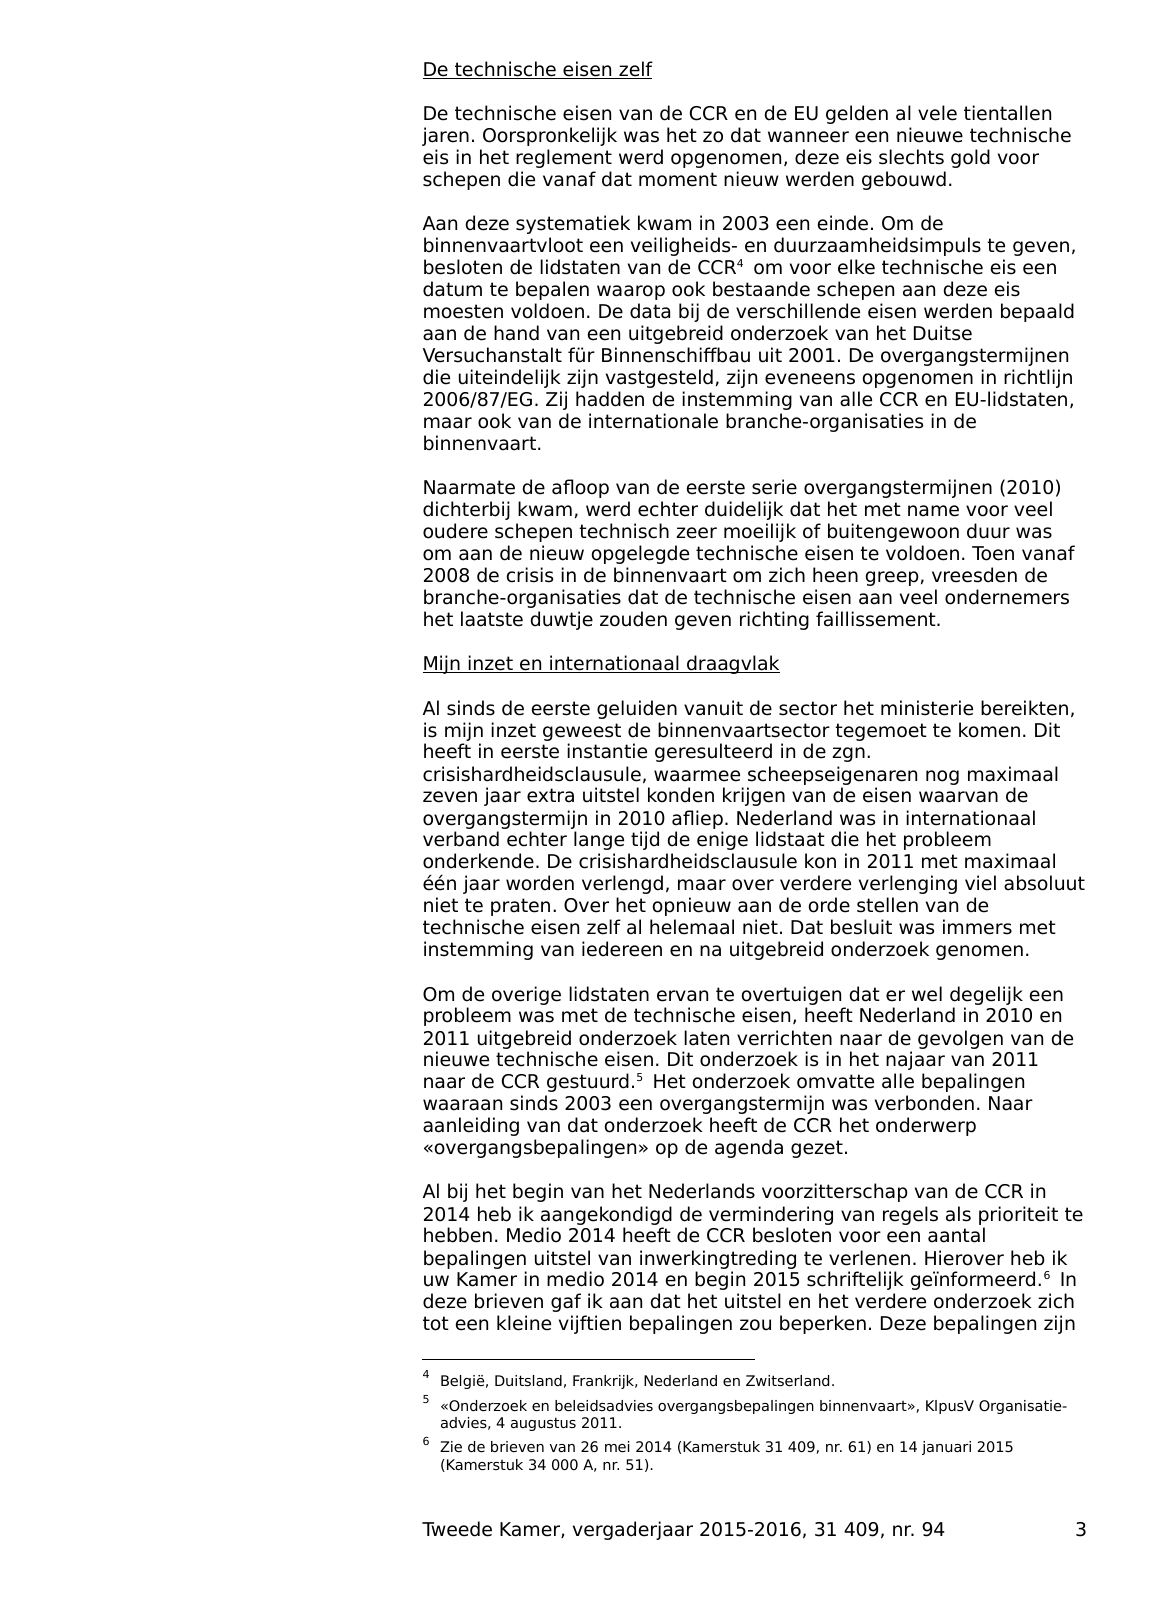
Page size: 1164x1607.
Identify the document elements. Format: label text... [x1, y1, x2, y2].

subtitle Mijn inzet en internationaal draagvlak [422, 653, 1087, 675]
text Aan deze systematiek kwam in 2003 een einde. Om de binnenvaartvloot een veiligheids- en duurzaamheidsimpuls te geven, besloten de lidstaten van de CCR om voor elke technische eis een datum te bepalen waarop ook bestaande schepen aan deze eis moesten voldoen. De data bij de verschillende eisen werden bepaald aan de hand van een uitgebreid onderzoek van het Duitse Versuchanstalt für Binnenschiffbau uit 2001. De overgangstermijnen die uiteindelijk zijn vastgesteld, zijn eveneens opgenomen in richtlijn 2006/87/EG. Zij hadden de instemming van alle CCR en EU-lidstaten, maar ook van de internationale branche-organisaties in de binnenvaart. [422, 213, 1087, 455]
text Al sinds de eerste geluiden vanuit de sector het ministerie bereikten, is mijn inzet geweest de binnenvaartsector tegemoet te komen. Dit heeft in eerste instantie geresulteerd in de zgn. crisishardheidsclausule, waarmee scheepseigenaren nog maximaal zeven jaar extra uitstel konden krijgen van de eisen waarvan de overgangstermijn in 2010 afliep. Nederland was in internationaal verband echter lange tijd de enige lidstaat die het probleem onderkende. De crisishardheidsclausule kon in 2011 met maximaal één jaar worden verlengd, maar over verdere verlenging viel absoluut niet te praten. Over het opnieuw aan de orde stellen van de technische eisen zelf al helemaal niet. Dat besluit was immers met instemming van iedereen en na uitgebreid onderzoek genomen. [422, 697, 1087, 961]
text «Onderzoek en beleidsadvies overgangsbepalingen binnenvaart», KlpusV Organisatie-advies, 4 augustus 2011. [422, 1393, 1087, 1432]
text Al bij het begin van het Nederlands voorzitterschap van de CCR in 2014 heb ik aangekondigd de vermindering van regels als prioriteit te hebben. Medio 2014 heeft de CCR besloten voor een aantal bepalingen uitstel van inwerkingtreding te verlenen. Hierover heb ik uw Kamer in medio 2014 en begin 2015 schriftelijk geïnformeerd. In deze brieven gaf ik aan dat het uitstel en het verdere onderzoek zich tot een kleine vijftien bepalingen zou beperken. Deze bepalingen zijn [422, 1181, 1087, 1335]
text Zie de brieven van 26 mei 2014 (Kamerstuk 31 409, nr. 61) en 14 januari 2015 (Kamerstuk 34 000 A, nr. 51). [422, 1435, 1087, 1474]
subtitle De technische eisen zelf [422, 59, 1087, 81]
text Naarmate de afloop van de eerste serie overgangstermijnen (2010) dichterbij kwam, werd echter duidelijk dat het met name voor veel oudere schepen technisch zeer moeilijk of buitengewoon duur was om aan de nieuw opgelegde technische eisen te voldoen. Toen vanaf 2008 de crisis in de binnenvaart om zich heen greep, vreesden de branche-organisaties dat de technische eisen aan veel ondernemers het laatste duwtje zouden geven richting faillissement. [422, 477, 1087, 631]
text België, Duitsland, Frankrijk, Nederland en Zwitserland. [422, 1368, 1087, 1391]
text Om de overige lidstaten ervan te overtuigen dat er wel degelijk een probleem was met de technische eisen, heeft Nederland in 2010 en 2011 uitgebreid onderzoek laten verrichten naar de gevolgen van de nieuwe technische eisen. Dit onderzoek is in het najaar van 2011 naar de CCR gestuurd. Het onderzoek omvatte alle bepalingen waaraan sinds 2003 een overgangstermijn was verbonden. Naar aanleiding van dat onderzoek heeft de CCR het onderwerp «overgangsbepalingen» op de agenda gezet. [422, 983, 1087, 1159]
text De technische eisen van de CCR en de EU gelden al vele tientallen jaren. Oorspronkelijk was het zo dat wanneer een nieuwe technische eis in het reglement werd opgenomen, deze eis slechts gold voor schepen die vanaf dat moment nieuw werden gebouwd. [422, 103, 1087, 191]
